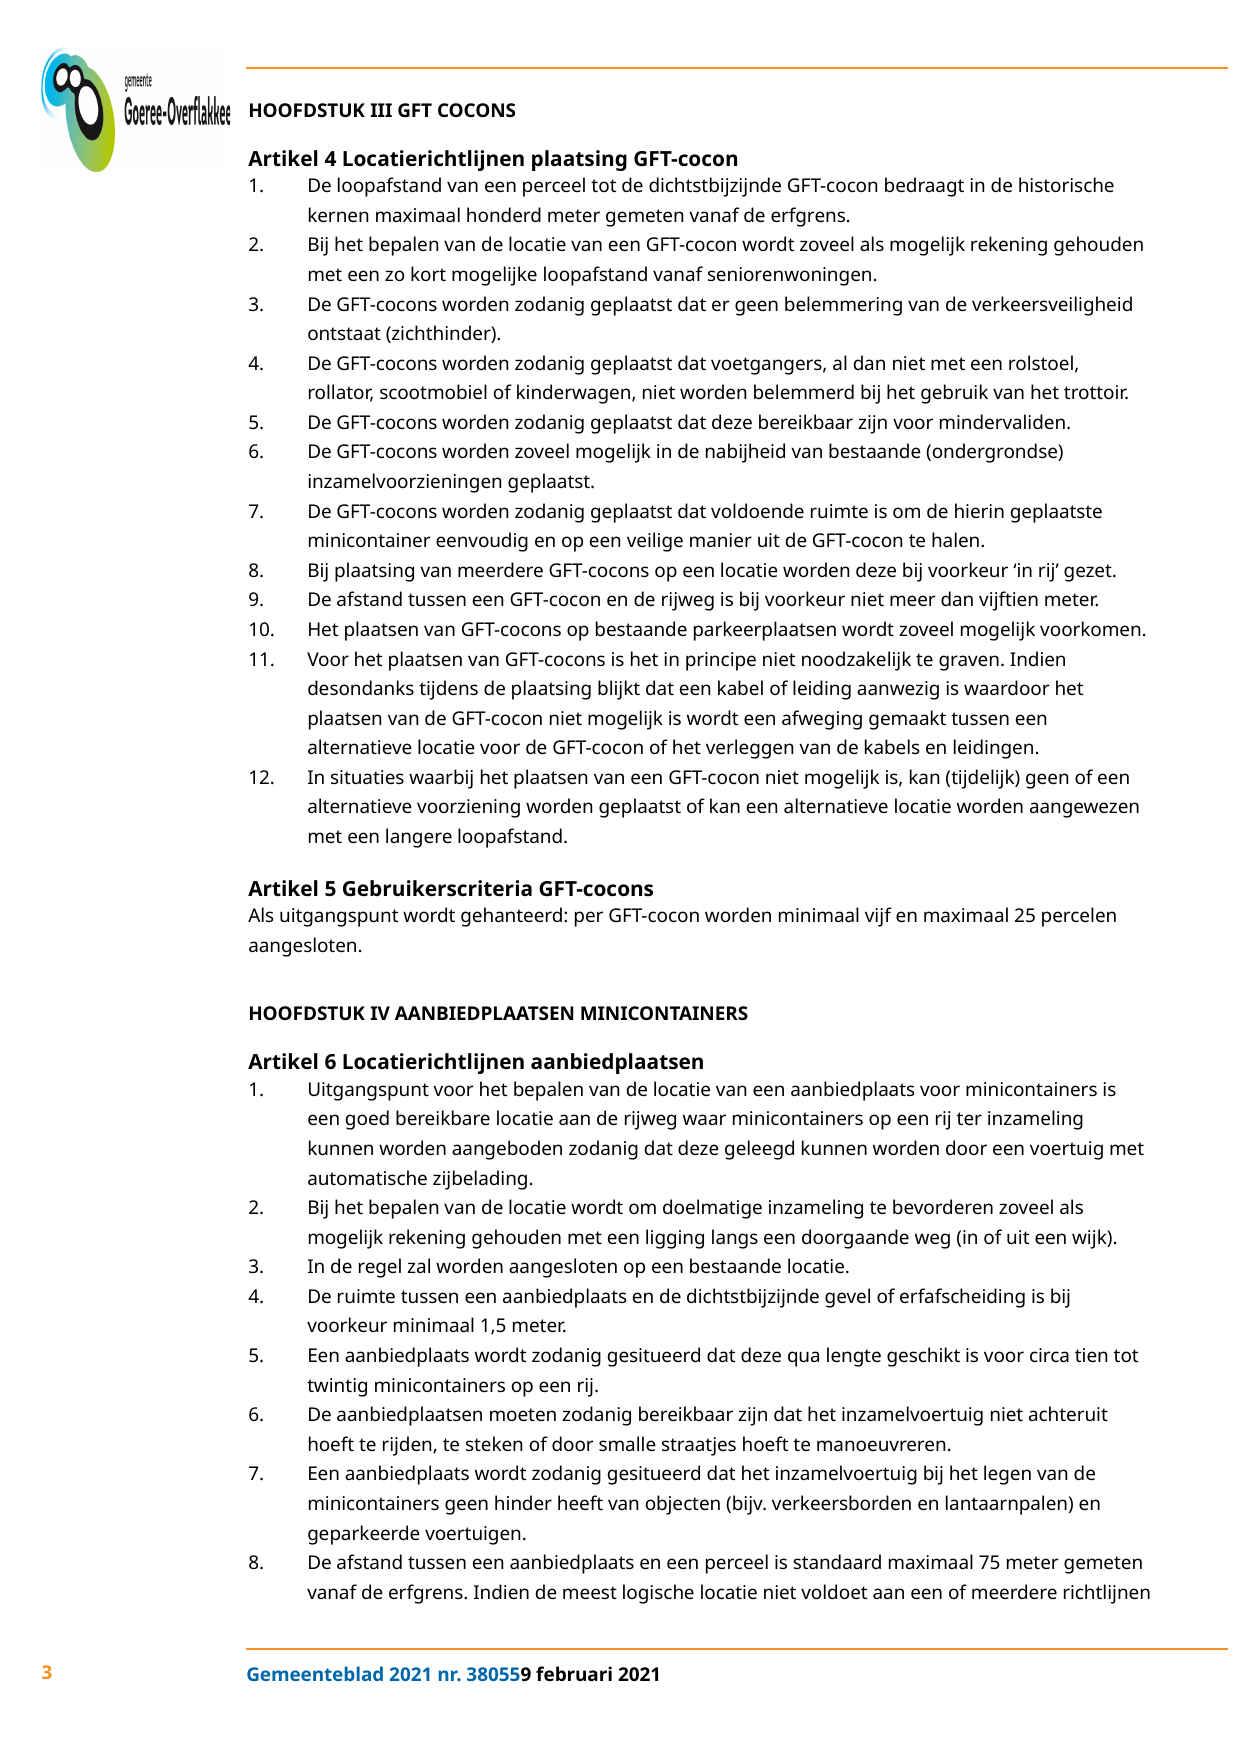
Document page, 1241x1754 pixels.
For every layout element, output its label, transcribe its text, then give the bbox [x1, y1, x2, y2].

list Bij plaatsing van meerdere GFT-cocons op een locatie worden deze bij voorkeur ‘in rij’ gezet. [248, 557, 1152, 583]
text Artikel 6 Locatierichtlijnen aanbiedplaatsen [248, 1047, 1152, 1076]
list In situaties waarbij het plaatsen van een GFT-cocon niet mogelijk is, kan (tijdelijk) geen of een alternatieve voorziening worden geplaatst of kan een alternatieve locatie worden aangewezen met een langere loopafstand. [248, 764, 1152, 849]
list De GFT-cocons worden zoveel mogelijk in de nabijheid van bestaande (ondergrondse) inzamelvoorzieningen geplaatst. [248, 439, 1152, 494]
text HOOFDSTUK III GFT COCONS [248, 95, 1152, 123]
text Artikel 5 Gebruikerscriteria GFT-cocons [248, 874, 1152, 902]
list Een aanbiedplaats wordt zodanig gesitueerd dat deze qua lengte geschikt is voor circa tien tot twintig minicontainers op een rij. [248, 1342, 1152, 1397]
list De loopafstand van een perceel tot de dichtstbijzijnde GFT-cocon bedraagt in de historische kernen maximaal honderd meter gemeten vanaf de erfgrens. [248, 172, 1152, 228]
list Het plaatsen van GFT-cocons op bestaande parkeerplaatsen wordt zoveel mogelijk voorkomen. [248, 616, 1152, 642]
list Bij het bepalen van de locatie wordt om doelmatige inzameling te bevorderen zoveel als mogelijk rekening gehouden met een ligging langs een doorgaande weg (in of uit een wijk). [248, 1194, 1152, 1249]
list De afstand tussen een aanbiedplaats en een perceel is standaard maximaal 75 meter gemeten vanaf de erfgrens. Indien de meest logische locatie niet voldoet aan een of meerdere richtlijnen [248, 1549, 1152, 1604]
list De GFT-cocons worden zodanig geplaatst dat er geen belemmering van de verkeersveiligheid ontstaat (zichthinder). [248, 291, 1152, 346]
picture [41, 47, 231, 172]
text Als uitgangspunt wordt gehanteerd: per GFT-cocon worden minimaal vijf en maximaal 25 percelen aangesloten. [248, 902, 1152, 957]
text HOOFDSTUK IV AANBIEDPLAATSEN MINICONTAINERS [248, 998, 1152, 1027]
list Voor het plaatsen van GFT-cocons is het in principe niet noodzakelijk te graven. Indien desondanks tijdens de plaatsing blijkt dat een kabel of leiding aanwezig is waardoor het plaatsen van de GFT-cocon niet mogelijk is wordt een afweging gemaakt tussen een alternatieve locatie voor de GFT-cocon of het verleggen van de kabels en leidingen. [248, 646, 1152, 760]
list De GFT-cocons worden zodanig geplaatst dat deze bereikbaar zijn voor mindervaliden. [248, 409, 1152, 435]
list De GFT-cocons worden zodanig geplaatst dat voetgangers, al dan niet met een rolstoel, rollator, scootmobiel of kinderwagen, niet worden belemmerd bij het gebruik van het trottoir. [248, 350, 1152, 405]
list Bij het bepalen van de locatie van een GFT-cocon wordt zoveel als mogelijk rekening gehouden met een zo kort mogelijke loopafstand vanaf seniorenwoningen. [248, 232, 1152, 287]
list De afstand tussen een GFT-cocon en de rijweg is bij voorkeur niet meer dan vijftien meter. [248, 587, 1152, 612]
list De aanbiedplaatsen moeten zodanig bereikbaar zijn dat het inzamelvoertuig niet achteruit hoeft te rijden, te steken of door smalle straatjes hoeft te manoeuvreren. [248, 1401, 1152, 1457]
text Artikel 4 Locatierichtlijnen plaatsing GFT-cocon [248, 144, 1152, 172]
list De ruimte tussen een aanbiedplaats en de dichtstbijzijnde gevel of erfafscheiding is bij voorkeur minimaal 1,5 meter. [248, 1283, 1152, 1338]
list In de regel zal worden aangesloten op een bestaande locatie. [248, 1253, 1152, 1279]
list Een aanbiedplaats wordt zodanig gesitueerd dat het inzamelvoertuig bij het legen van de minicontainers geen hinder heeft van objecten (bijv. verkeersborden en lantaarnpalen) en geparkeerde voertuigen. [248, 1461, 1152, 1545]
list Uitgangspunt voor het bepalen van de locatie van een aanbiedplaats voor minicontainers is een goed bereikbare locatie aan de rijweg waar minicontainers op een rij ter inzameling kunnen worden aangeboden zodanig dat deze geleegd kunnen worden door een voertuig met automatische zijbelading. [248, 1076, 1152, 1190]
list De GFT-cocons worden zodanig geplaatst dat voldoende ruimte is om de hierin geplaatste minicontainer eenvoudig en op een veilige manier uit de GFT-cocon te halen. [248, 498, 1152, 553]
